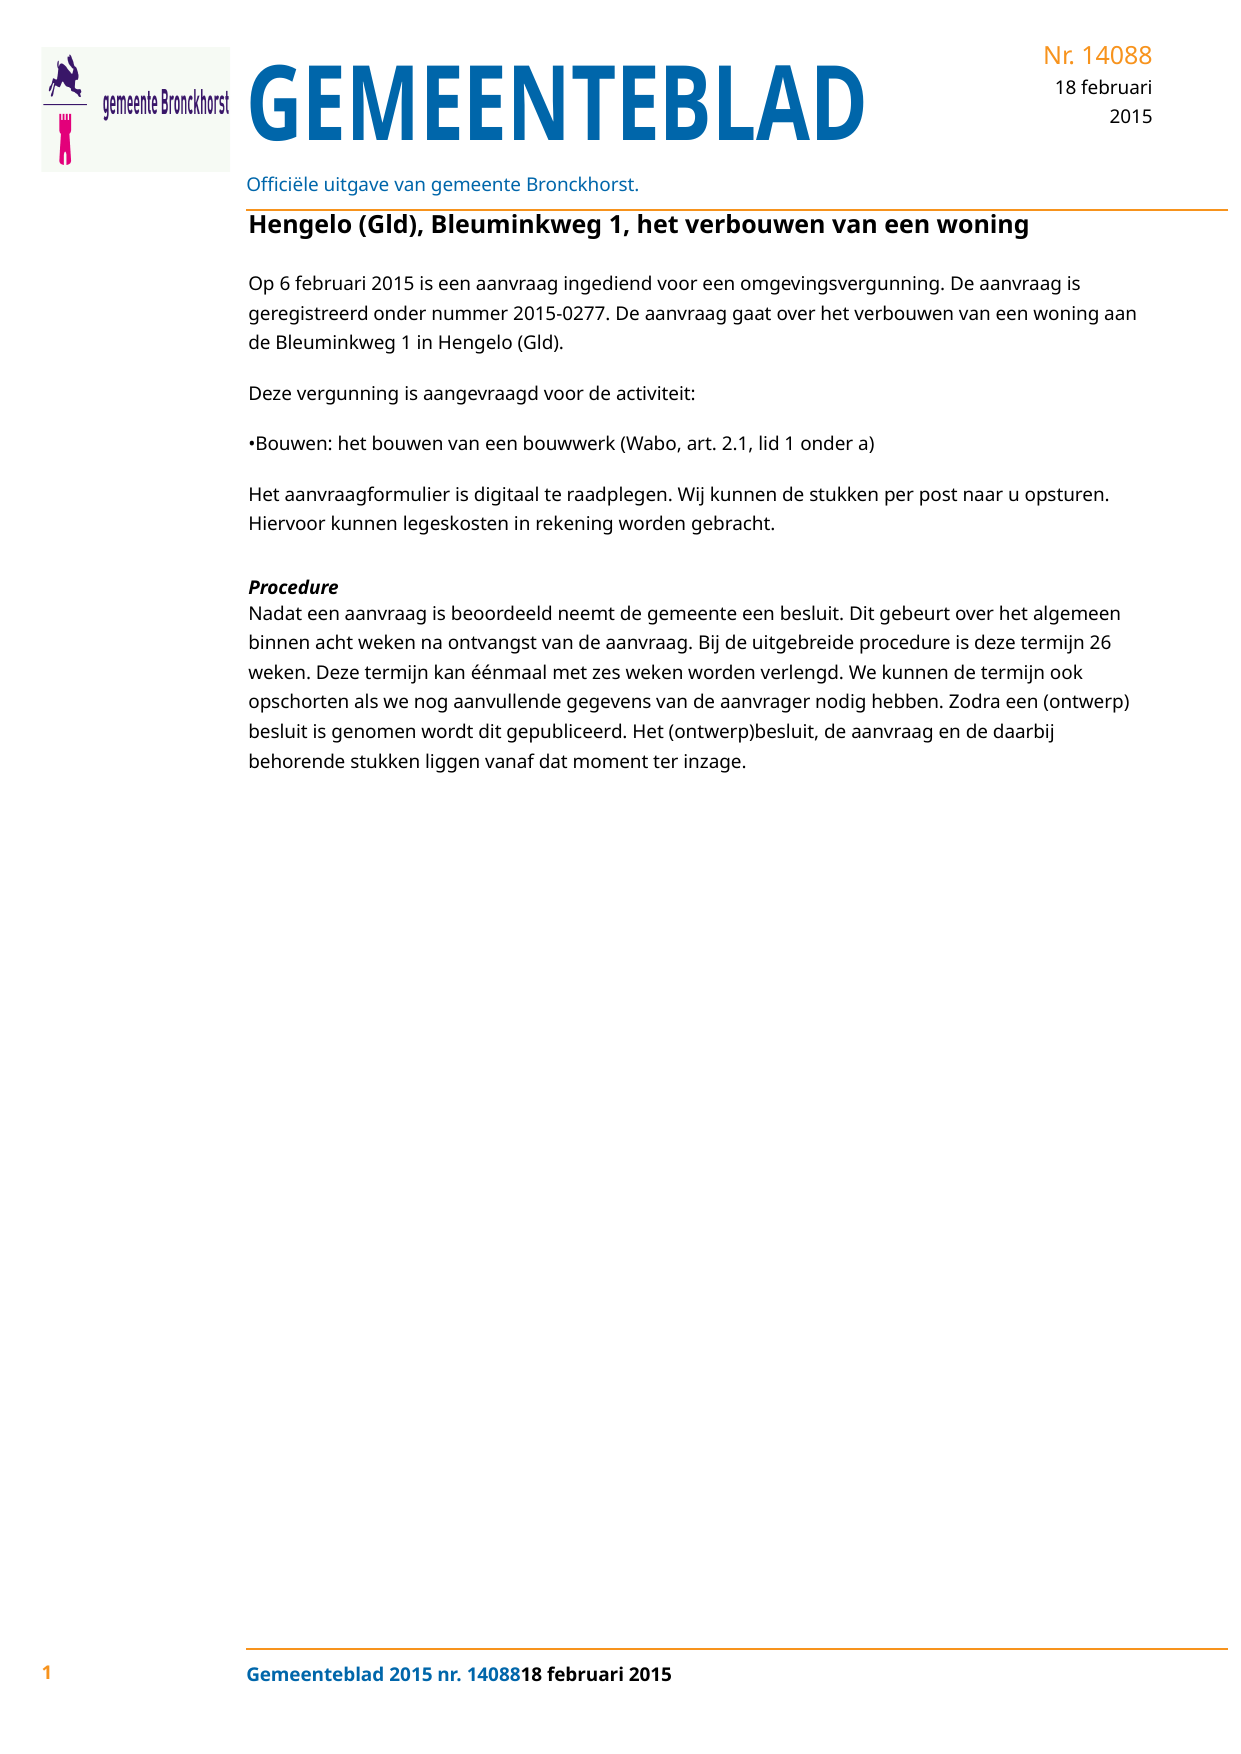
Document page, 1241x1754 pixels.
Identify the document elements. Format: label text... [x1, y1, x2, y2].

text Procedure [248, 574, 1152, 600]
text Nadat een aanvraag is beoordeeld neemt de gemeente een besluit. Dit gebeurt over het algemeen binnen acht weken na ontvangst van de aanvraag. Bij de uitgebreide procedure is deze termijn 26 weken. Deze termijn kan éénmaal met zes weken worden verlengd. We kunnen de termijn ook opschorten als we nog aanvullende gegevens van de aanvrager nodig hebben. Zodra een (ontwerp) besluit is genomen wordt dit gepubliceerd. Het (ontwerp)besluit, de aanvraag en de daarbij behorende stukken liggen vanaf dat moment ter inzage. [248, 600, 1152, 774]
text Het aanvraagformulier is digitaal te raadplegen. Wij kunnen de stukken per post naar u opsturen. Hiervoor kunnen legeskosten in rekening worden gebracht. [248, 481, 1152, 536]
text Deze vergunning is aangevraagd voor de activiteit: [248, 380, 1152, 406]
text Op 6 februari 2015 is een aanvraag ingediend voor een omgevingsvergunning. De aanvraag is geregistreerd onder nummer 2015-0277. De aanvraag gaat over het verbouwen van een woning aan de Bleuminkweg 1 in Hengelo (Gld). [248, 270, 1152, 355]
text •Bouwen: het bouwen van een bouwwerk (Wabo, art. 2.1, lid 1 onder a) [248, 430, 1152, 456]
text Hengelo (Gld), Bleuminkweg 1, het verbouwen van een woning [248, 211, 1152, 241]
picture [41, 47, 231, 172]
